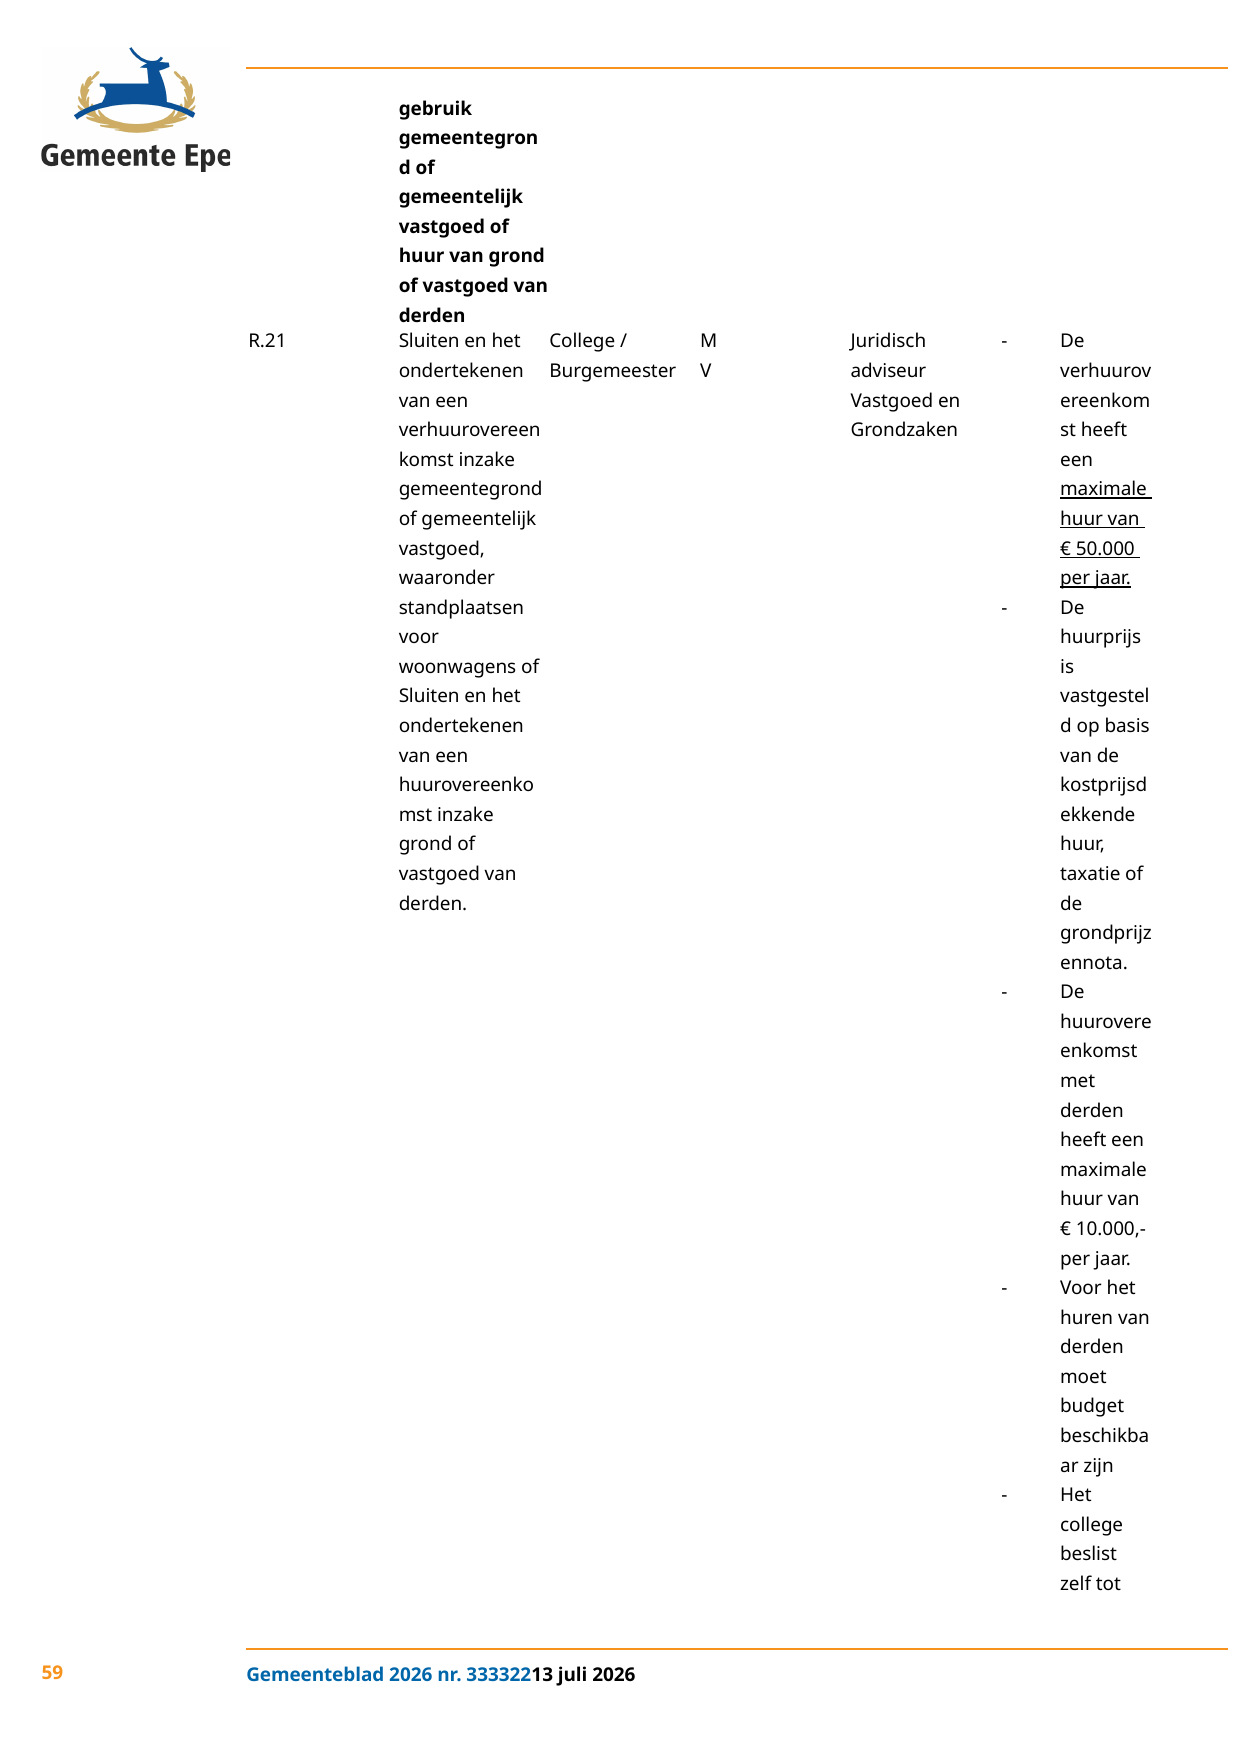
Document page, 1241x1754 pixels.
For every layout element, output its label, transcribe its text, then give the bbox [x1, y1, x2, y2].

table_cell Juridisch adviseur Vastgoed en Grondzaken [850, 328, 1001, 1596]
table_cell [700, 95, 850, 328]
table_cell M V [700, 328, 850, 1596]
table_cell [248, 95, 398, 328]
table_cell [1001, 95, 1152, 328]
table_cell [549, 95, 700, 328]
table_cell College / Burgemeester [549, 328, 700, 1596]
table_cell [850, 95, 1001, 328]
picture [41, 47, 231, 172]
table_cell De verhuurovereenkomst heeft een maximale huur van € 50.000 per jaar. De huurprijs is vastgesteld op basis van de kostprijsdekkende huur, taxatie of de grondprijzennota. De huurovereenkomst met derden heeft een maximale huur van € 10.000,- per jaar. Voor het huren van derden moet budget beschikbaar zijn Het college beslist zelf tot [1001, 328, 1152, 1596]
table_cell Sluiten en het ondertekenen van een verhuurovereenkomst inzake gemeentegrond of gemeentelijk vastgoed, waaronder standplaatsen voor woonwagens of Sluiten en het ondertekenen van een huurovereenkomst inzake grond of vastgoed van derden. [399, 328, 549, 1596]
table_cell R.21 [248, 328, 398, 1596]
table_cell gebruik gemeentegrond of gemeentelijk vastgoed of huur van grond of vastgoed van derden [399, 95, 549, 328]
